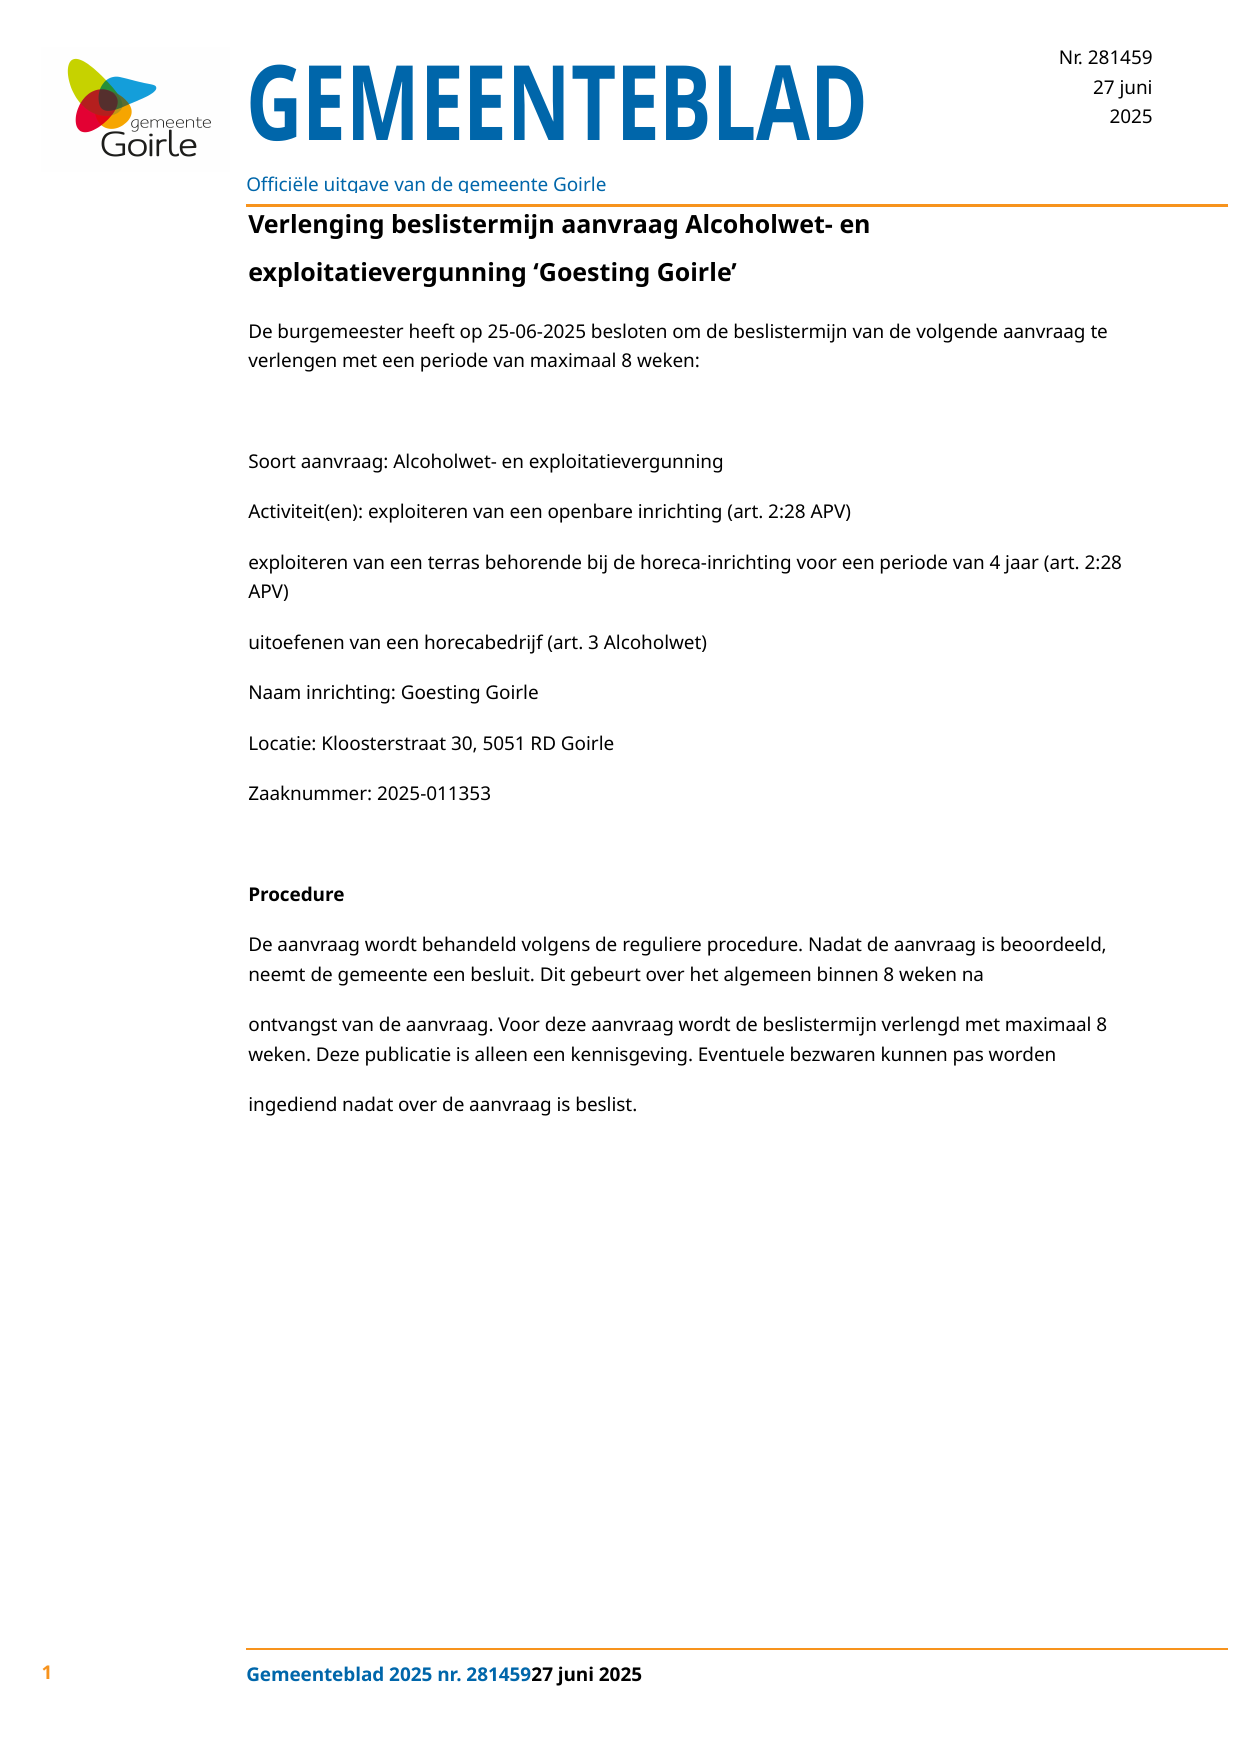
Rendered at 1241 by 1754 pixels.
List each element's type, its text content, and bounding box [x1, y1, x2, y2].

text Naam inrichting: Goesting Goirle [248, 679, 1152, 705]
text Activiteit(en): exploiteren van een openbare inrichting (art. 2:28 APV) [248, 499, 1152, 524]
text Zaaknummer: 2025-011353 [248, 780, 1152, 806]
text Locatie: Kloosterstraat 30, 5051 RD Goirle [248, 730, 1152, 756]
text De aanvraag wordt behandeld volgens de reguliere procedure. Nadat de aanvraag is beoordeeld, neemt de gemeente een besluit. Dit gebeurt over het algemeen binnen 8 weken na [248, 932, 1152, 987]
picture [41, 47, 231, 172]
text De burgemeester heeft op 25-06-2025 besloten om de beslistermijn van de volgende aanvraag te verlengen met een periode van maximaal 8 weken: [248, 318, 1152, 373]
text ingediend nadat over de aanvraag is beslist. [248, 1092, 1152, 1117]
text Procedure [248, 881, 1152, 907]
text ontvangst van de aanvraag. Voor deze aanvraag wordt de beslistermijn verlengd met maximaal 8 weken. Deze publicatie is alleen een kennisgeving. Eventuele bezwaren kunnen pas worden [248, 1012, 1152, 1067]
text uitoefenen van een horecabedrijf (art. 3 Alcoholwet) [248, 629, 1152, 655]
text exploiteren van een terras behorende bij de horeca-inrichting voor een periode van 4 jaar (art. 2:28 APV) [248, 549, 1152, 604]
text Soort aanvraag: Alcoholwet- en exploitatievergunning [248, 448, 1152, 474]
text Verlenging beslistermijn aanvraag Alcoholwet- en exploitatievergunning ‘Goesting Goirle’ [248, 207, 1152, 288]
